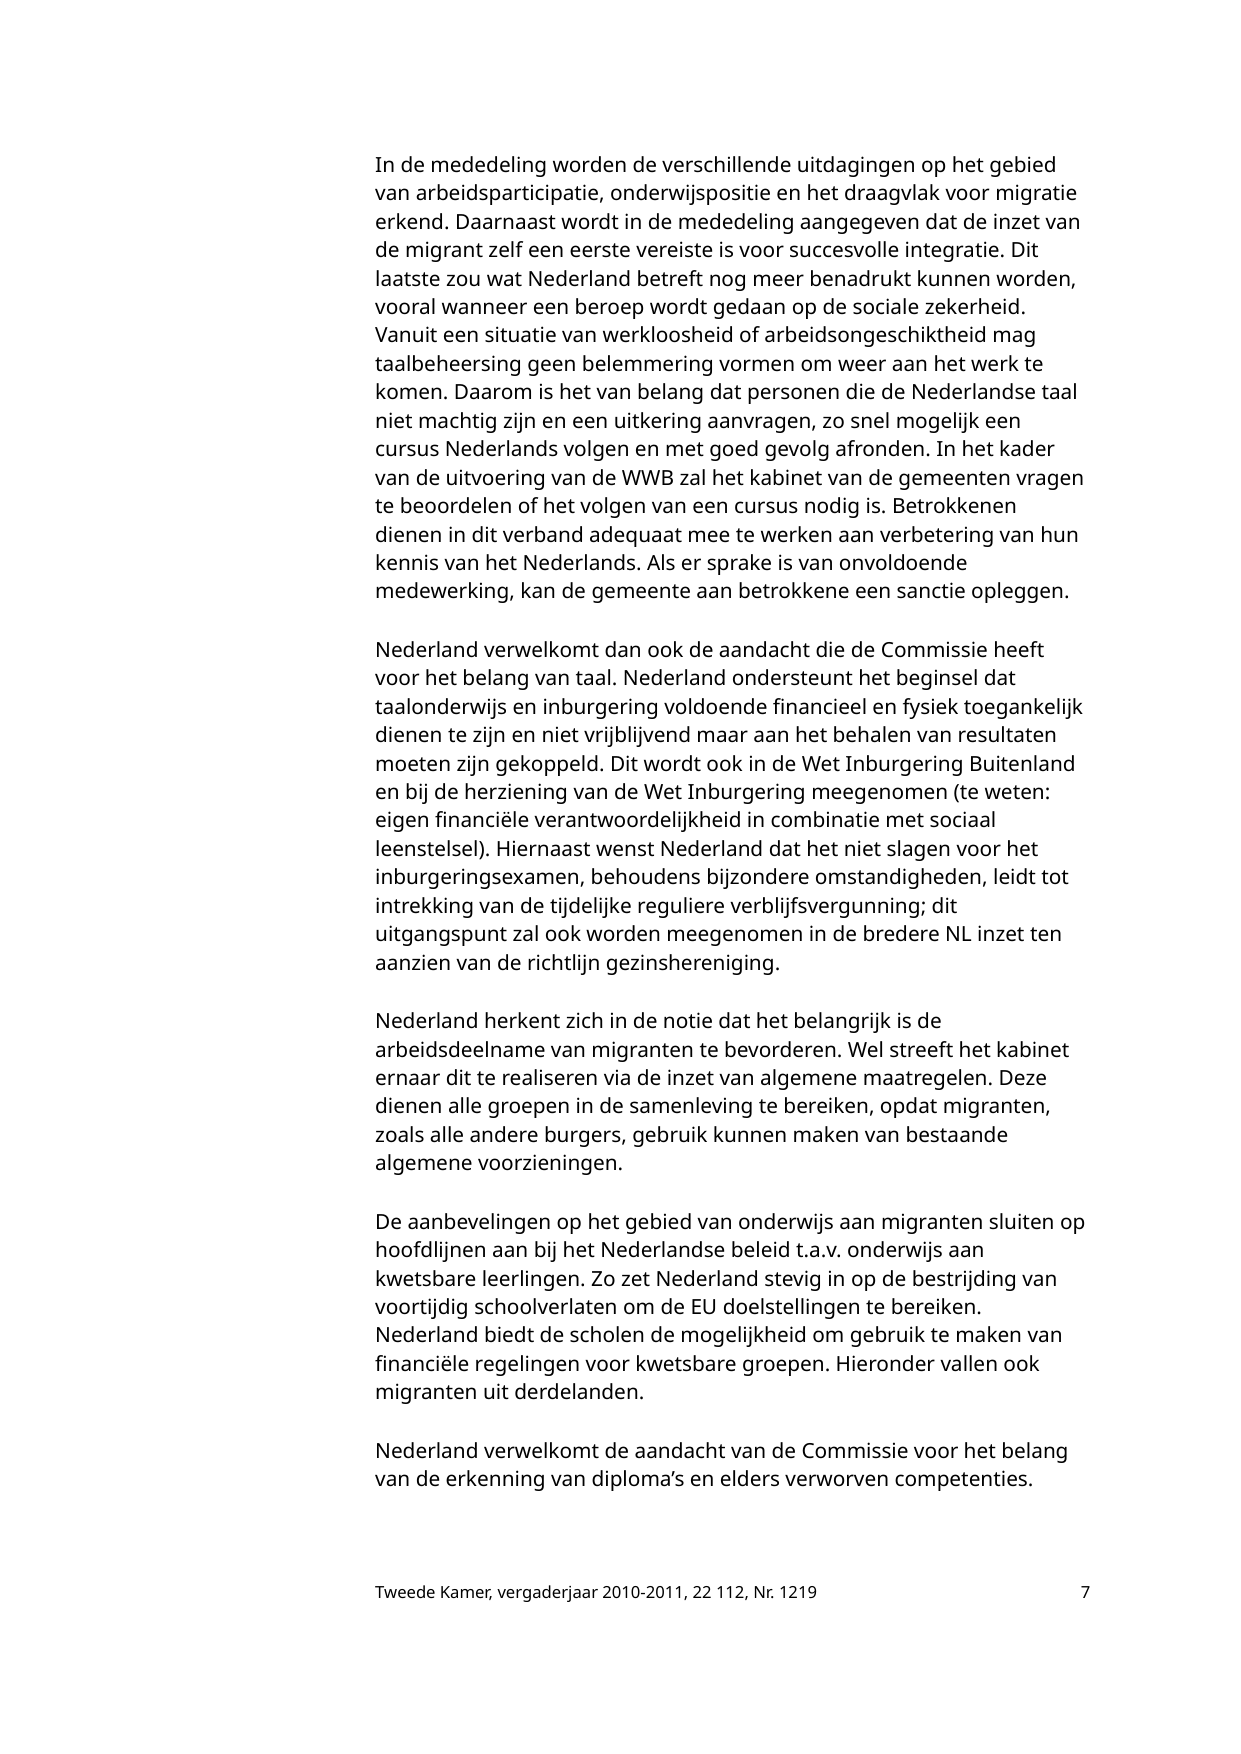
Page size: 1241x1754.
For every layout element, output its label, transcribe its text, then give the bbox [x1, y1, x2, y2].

text [375, 1508, 1090, 1536]
text Nederland herkent zich in de notie dat het belangrijk is de arbeidsdeelname van migranten te bevorderen. Wel streeft het kabinet ernaar dit te realiseren via de inzet van algemene maatregelen. Deze dienen alle groepen in de samenleving te bereiken, opdat migranten, zoals alle andere burgers, gebruik kunnen maken van bestaande algemene voorzieningen. [375, 1006, 1090, 1177]
text De aanbevelingen op het gebied van onderwijs aan migranten sluiten op hoofdlijnen aan bij het Nederlandse beleid t.a.v. onderwijs aan kwetsbare leerlingen. Zo zet Nederland stevig in op de bestrijding van voortijdig schoolverlaten om de EU doelstellingen te bereiken. Nederland biedt de scholen de mogelijkheid om gebruik te maken van financiële regelingen voor kwetsbare groepen. Hieronder vallen ook migranten uit derdelanden. [375, 1207, 1090, 1406]
text Nederland verwelkomt de aandacht van de Commissie voor het belang van de erkenning van diploma’s en elders verworven competenties. [375, 1436, 1090, 1493]
text Nederland verwelkomt dan ook de aandacht die de Commissie heeft voor het belang van taal. Nederland ondersteunt het beginsel dat taalonderwijs en inburgering voldoende financieel en fysiek toegankelijk dienen te zijn en niet vrijblijvend maar aan het behalen van resultaten moeten zijn gekoppeld. Dit wordt ook in de Wet Inburgering Buitenland en bij de herziening van de Wet Inburgering meegenomen (te weten: eigen financiële verantwoordelijkheid in combinatie met sociaal leenstelsel). Hiernaast wenst Nederland dat het niet slagen voor het inburgeringsexamen, behoudens bijzondere omstandigheden, leidt tot intrekking van de tijdelijke reguliere verblijfsvergunning; dit uitgangspunt zal ook worden meegenomen in de bredere NL inzet ten aanzien van de richtlijn gezinshereniging. [375, 635, 1090, 976]
text In de mededeling worden de verschillende uitdagingen op het gebied van arbeidsparticipatie, onderwijspositie en het draagvlak voor migratie erkend. Daarnaast wordt in de mededeling aangegeven dat de inzet van de migrant zelf een eerste vereiste is voor succesvolle integratie. Dit laatste zou wat Nederland betreft nog meer benadrukt kunnen worden, vooral wanneer een beroep wordt gedaan op de sociale zekerheid. Vanuit een situatie van werkloosheid of arbeidsongeschiktheid mag taalbeheersing geen belemmering vormen om weer aan het werk te komen. Daarom is het van belang dat personen die de Nederlandse taal niet machtig zijn en een uitkering aanvragen, zo snel mogelijk een cursus Nederlands volgen en met goed gevolg afronden. In het kader van de uitvoering van de WWB zal het kabinet van de gemeenten vragen te beoordelen of het volgen van een cursus nodig is. Betrokkenen dienen in dit verband adequaat mee te werken aan verbetering van hun kennis van het Nederlands. Als er sprake is van onvoldoende medewerking, kan de gemeente aan betrokkene een sanctie opleggen. [375, 150, 1090, 605]
